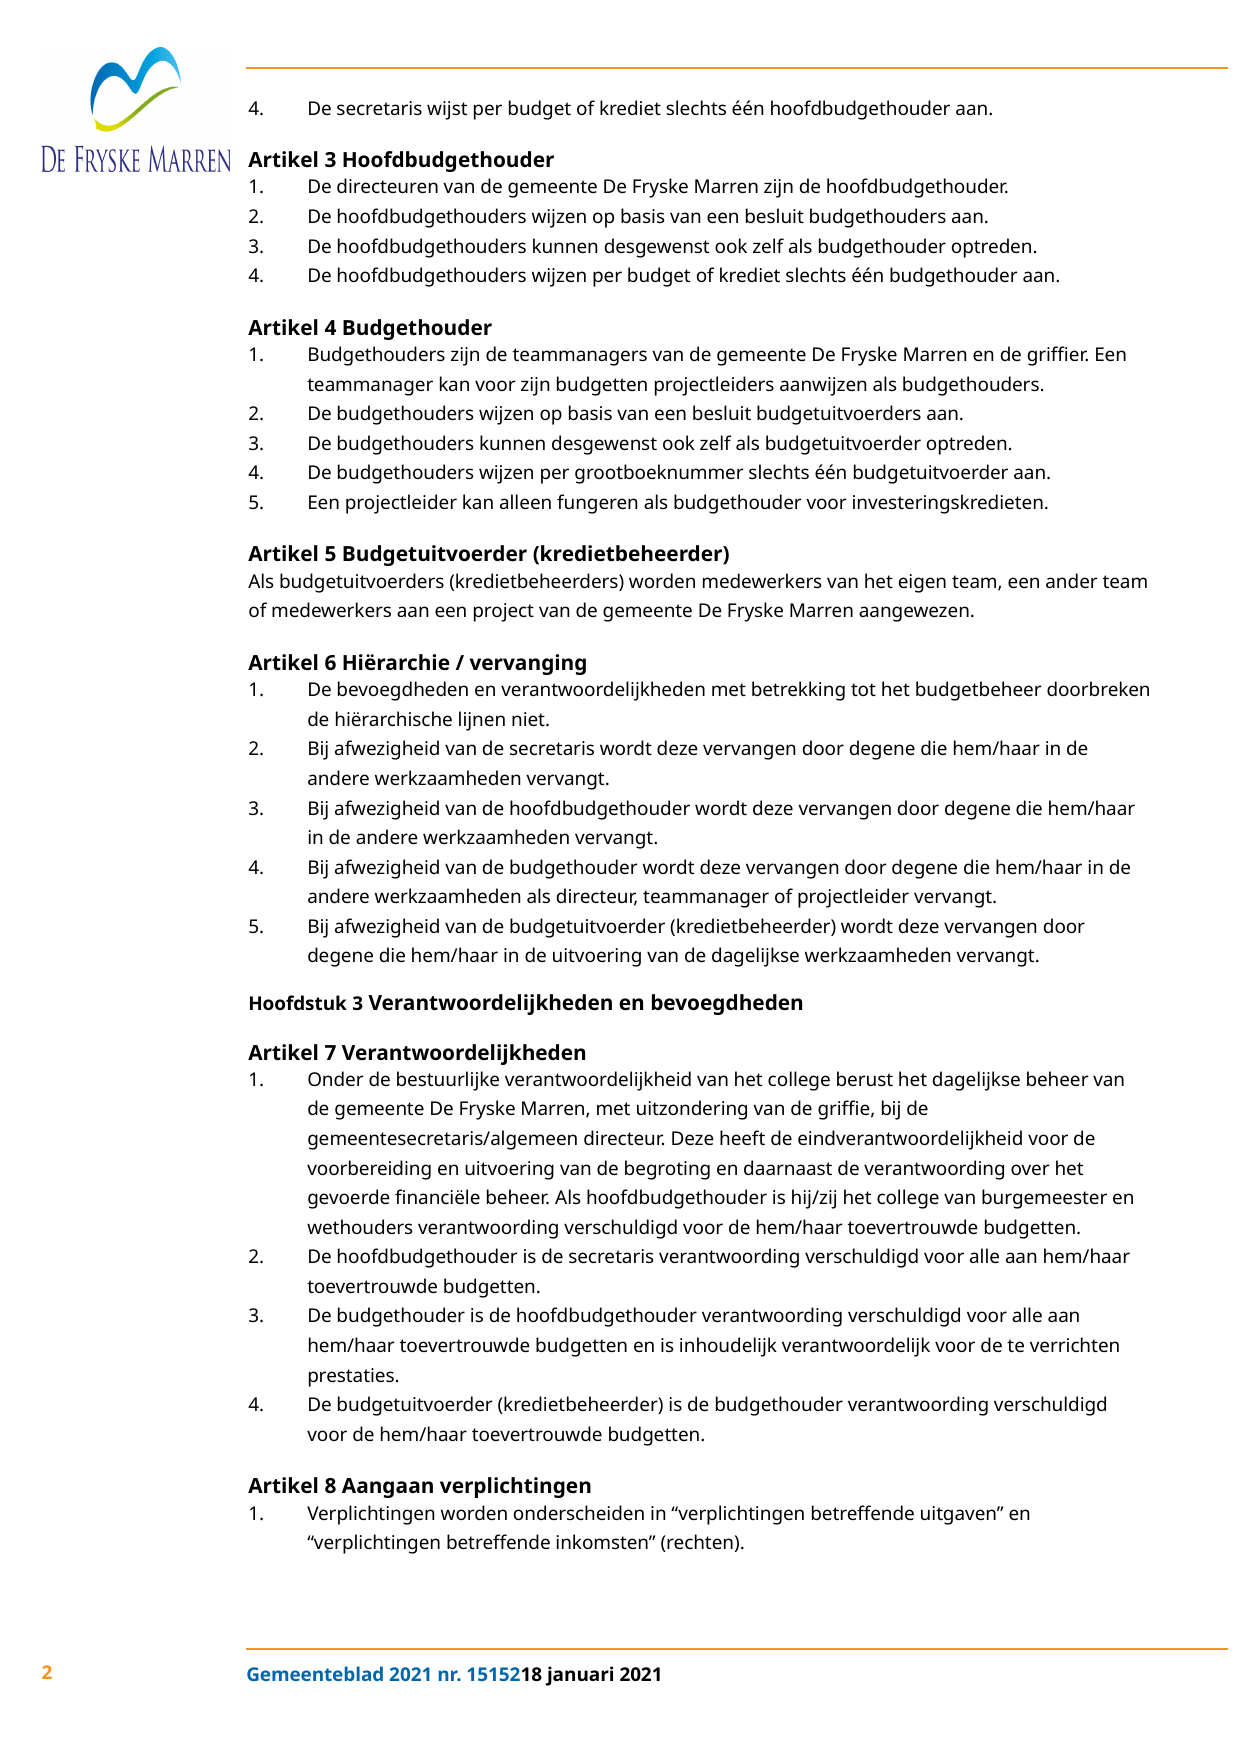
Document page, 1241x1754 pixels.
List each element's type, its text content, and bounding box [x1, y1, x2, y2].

list De hoofdbudgethouders wijzen per budget of krediet slechts één budgethouder aan. [248, 262, 1152, 288]
list De hoofdbudgethouders kunnen desgewenst ook zelf als budgethouder optreden. [248, 233, 1152, 258]
text Artikel 5 Budgetuitvoerder (kredietbeheerder) [248, 539, 1152, 568]
text Artikel 6 Hiërarchie / vervanging [248, 648, 1152, 676]
list Bij afwezigheid van de budgethouder wordt deze vervangen door degene die hem/haar in de andere werkzaamheden als directeur, teammanager of projectleider vervangt. [248, 854, 1152, 909]
list De budgetuitvoerder (kredietbeheerder) is de budgethouder verantwoording verschuldigd voor de hem/haar toevertrouwde budgetten. [248, 1391, 1152, 1447]
list Bij afwezigheid van de secretaris wordt deze vervangen door degene die hem/haar in de andere werkzaamheden vervangt. [248, 736, 1152, 791]
list Bij afwezigheid van de budgetuitvoerder (kredietbeheerder) wordt deze vervangen door degene die hem/haar in de uitvoering van de dagelijkse werkzaamheden vervangt. [248, 913, 1152, 968]
text Artikel 7 Verantwoordelijkheden [248, 1038, 1152, 1066]
list De budgethouder is de hoofdbudgethouder verantwoording verschuldigd voor alle aan hem/haar toevertrouwde budgetten en is inhoudelijk verantwoordelijk voor de te verrichten prestaties. [248, 1303, 1152, 1388]
list Onder de bestuurlijke verantwoordelijkheid van het college berust het dagelijkse beheer van de gemeente De Fryske Marren, met uitzondering van de griffie, bij de gemeentesecretaris/algemeen directeur. Deze heeft de eindverantwoordelijkheid voor de voorbereiding en uitvoering van de begroting en daarnaast de verantwoording over het gevoerde financiële beheer. Als hoofdbudgethouder is hij/zij het college van burgemeester en wethouders verantwoording verschuldigd voor de hem/haar toevertrouwde budgetten. [248, 1066, 1152, 1240]
text Artikel 4 Budgethouder [248, 313, 1152, 341]
list De budgethouders wijzen per grootboeknummer slechts één budgetuitvoerder aan. [248, 459, 1152, 485]
list De directeuren van de gemeente De Fryske Marren zijn de hoofdbudgethouder. [248, 174, 1152, 199]
list De budgethouders kunnen desgewenst ook zelf als budgetuitvoerder optreden. [248, 430, 1152, 456]
list De secretaris wijst per budget of krediet slechts één hoofdbudgethouder aan. [248, 95, 1152, 121]
text Als budgetuitvoerders (kredietbeheerders) worden medewerkers van het eigen team, een ander team of medewerkers aan een project van de gemeente De Fryske Marren aangewezen. [248, 568, 1152, 623]
list De hoofdbudgethouder is de secretaris verantwoording verschuldigd voor alle aan hem/haar toevertrouwde budgetten. [248, 1243, 1152, 1299]
text Artikel 3 Hoofdbudgethouder [248, 145, 1152, 174]
list Verplichtingen worden onderscheiden in “verplichtingen betreffende uitgaven” en “verplichtingen betreffende inkomsten” (rechten). [248, 1500, 1152, 1555]
list De budgethouders wijzen op basis van een besluit budgetuitvoerders aan. [248, 400, 1152, 426]
text Artikel 8 Aangaan verplichtingen [248, 1471, 1152, 1500]
text Hoofdstuk 3 Verantwoordelijkheden en bevoegdheden [248, 988, 1152, 1017]
list De bevoegdheden en verantwoordelijkheden met betrekking tot het budgetbeheer doorbreken de hiërarchische lijnen niet. [248, 676, 1152, 732]
list De hoofdbudgethouders wijzen op basis van een besluit budgethouders aan. [248, 203, 1152, 229]
picture [41, 47, 231, 172]
list Budgethouders zijn de teammanagers van de gemeente De Fryske Marren en de griffier. Een teammanager kan voor zijn budgetten projectleiders aanwijzen als budgethouders. [248, 341, 1152, 397]
list Een projectleider kan alleen fungeren als budgethouder voor investeringskredieten. [248, 489, 1152, 515]
list Bij afwezigheid van de hoofdbudgethouder wordt deze vervangen door degene die hem/haar in de andere werkzaamheden vervangt. [248, 795, 1152, 850]
